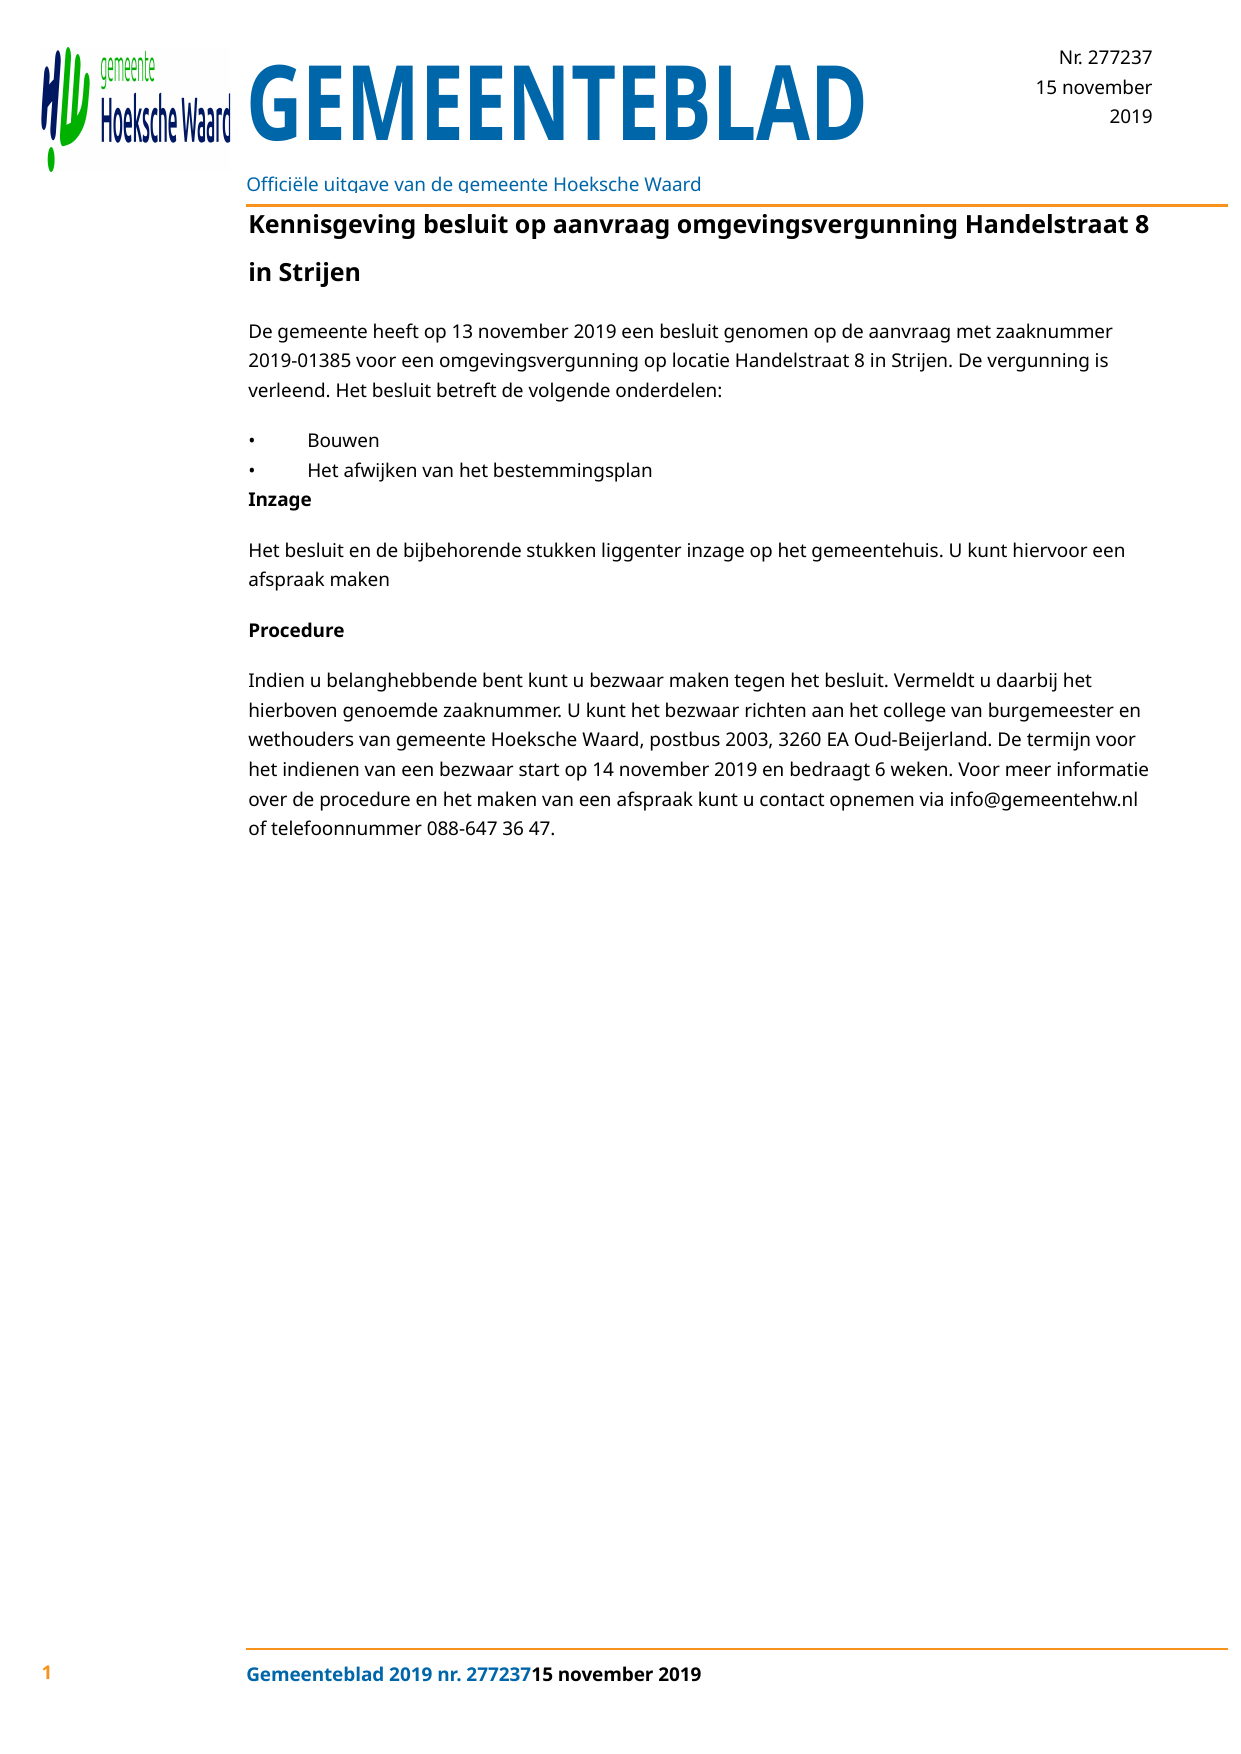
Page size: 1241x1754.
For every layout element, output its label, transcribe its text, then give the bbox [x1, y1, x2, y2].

text Indien u belanghebbende bent kunt u bezwaar maken tegen het besluit. Vermeldt u daarbij het hierboven genoemde zaaknummer. U kunt het bezwaar richten aan het college van burgemeester en wethouders van gemeente Hoeksche Waard, postbus 2003, 3260 EA Oud-Beijerland. De termijn voor het indienen van een bezwaar start op 14 november 2019 en bedraagt 6 weken. Voor meer informatie over de procedure en het maken van een afspraak kunt u contact opnemen via info@gemeentehw.nl of telefoonnummer 088-647 36 47. [248, 667, 1152, 841]
text Procedure [248, 617, 1152, 643]
text Kennisgeving besluit op aanvraag omgevingsvergunning Handelstraat 8 in Strijen [248, 207, 1152, 288]
picture [41, 47, 231, 172]
list Het afwijken van het bestemmingsplan [248, 457, 1152, 483]
text Het besluit en de bijbehorende stukken liggenter inzage op het gemeentehuis. U kunt hiervoor een afspraak maken [248, 537, 1152, 592]
text De gemeente heeft op 13 november 2019 een besluit genomen op de aanvraag met zaaknummer 2019-01385 voor een omgevingsvergunning op locatie Handelstraat 8 in Strijen. De vergunning is verleend. Het besluit betreft de volgende onderdelen: [248, 318, 1152, 403]
list Bouwen [248, 427, 1152, 453]
text Inzage [248, 487, 1152, 512]
